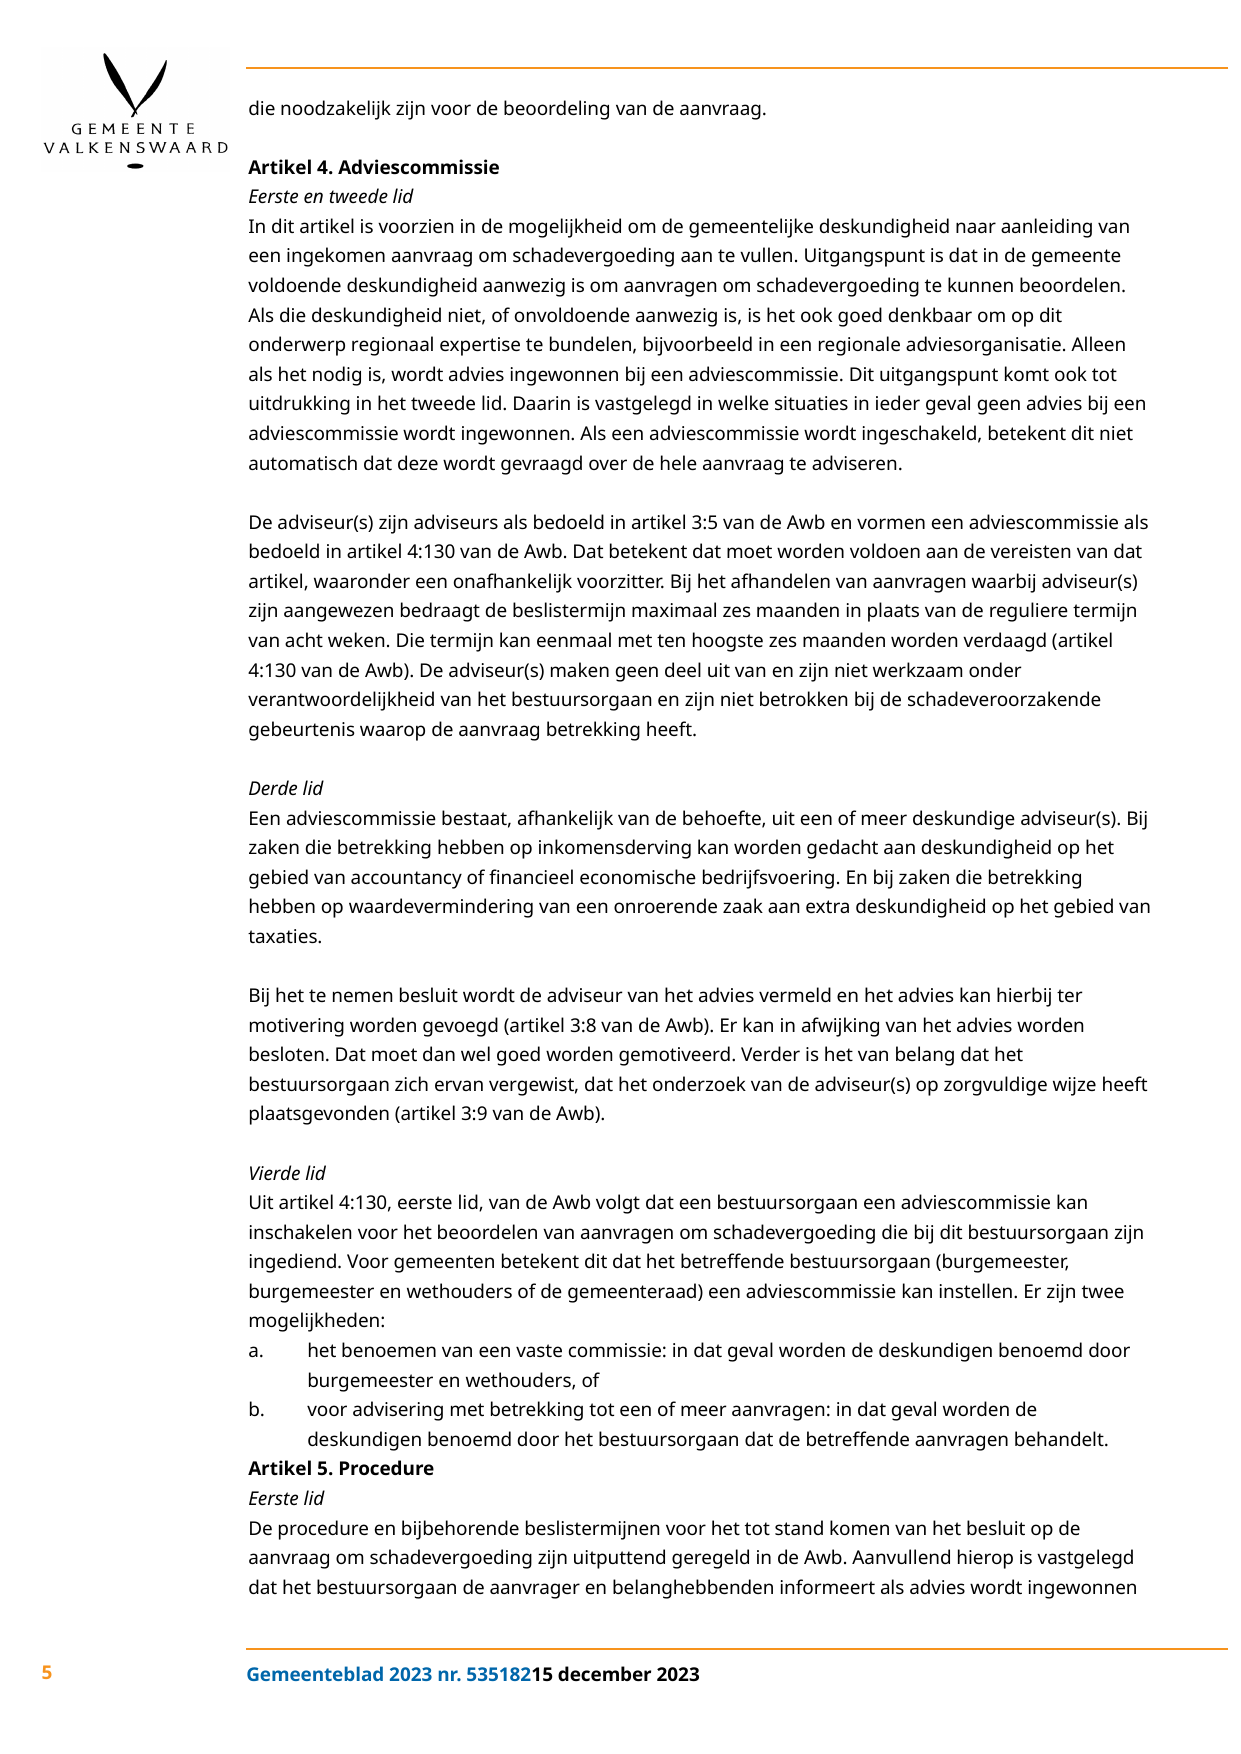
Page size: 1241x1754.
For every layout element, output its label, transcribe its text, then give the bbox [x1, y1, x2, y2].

list voor advisering met betrekking tot een of meer aanvragen: in dat geval worden de deskundigen benoemd door het bestuursorgaan dat de betreffende aanvragen behandelt. [248, 1396, 1152, 1452]
text Uit artikel 4:130, eerste lid, van de Awb volgt dat een bestuursorgaan een adviescommissie kan inschakelen voor het beoordelen van aanvragen om schadevergoeding die bij dit bestuursorgaan zijn ingediend. Voor gemeenten betekent dit dat het betreffende bestuursorgaan (burgemeester, burgemeester en wethouders of de gemeenteraad) een adviescommissie kan instellen. Er zijn twee mogelijkheden: [248, 1189, 1152, 1333]
text De procedure en bijbehorende beslistermijnen voor het tot stand komen van het besluit op de aanvraag om schadevergoeding zijn uitputtend geregeld in de Awb. Aanvullend hierop is vastgelegd dat het bestuursorgaan de aanvrager en belanghebbenden informeert als advies wordt ingewonnen [248, 1515, 1152, 1600]
text Eerste lid [248, 1485, 1152, 1511]
text Een adviescommissie bestaat, afhankelijk van de behoefte, uit een of meer deskundige adviseur(s). Bij zaken die betrekking hebben op inkomensderving kan worden gedacht aan deskundigheid op het gebied van accountancy of financieel economische bedrijfsvoering. En bij zaken die betrekking hebben op waardevermindering van een onroerende zaak aan extra deskundigheid op het gebied van taxaties. [248, 805, 1152, 949]
text Derde lid [248, 775, 1152, 801]
text die noodzakelijk zijn voor de beoordeling van de aanvraag. [248, 95, 1152, 121]
text Bij het te nemen besluit wordt de adviseur van het advies vermeld en het advies kan hierbij ter motivering worden gevoegd (artikel 3:8 van de Awb). Er kan in afwijking van het advies worden besloten. Dat moet dan wel goed worden gemotiveerd. Verder is het van belang dat het bestuursorgaan zich ervan vergewist, dat het onderzoek van de adviseur(s) op zorgvuldige wijze heeft plaatsgevonden (artikel 3:9 van de Awb). [248, 982, 1152, 1126]
text Vierde lid [248, 1160, 1152, 1186]
text In dit artikel is voorzien in de mogelijkheid om de gemeentelijke deskundigheid naar aanleiding van een ingekomen aanvraag om schadevergoeding aan te vullen. Uitgangspunt is dat in de gemeente voldoende deskundigheid aanwezig is om aanvragen om schadevergoeding te kunnen beoordelen. Als die deskundigheid niet, of onvoldoende aanwezig is, is het ook goed denkbaar om op dit onderwerp regionaal expertise te bundelen, bijvoorbeeld in een regionale adviesorganisatie. Alleen als het nodig is, wordt advies ingewonnen bij een adviescommissie. Dit uitgangspunt komt ook tot uitdrukking in het tweede lid. Daarin is vastgelegd in welke situaties in ieder geval geen advies bij een adviescommissie wordt ingewonnen. Als een adviescommissie wordt ingeschakeld, betekent dit niet automatisch dat deze wordt gevraagd over de hele aanvraag te adviseren. [248, 213, 1152, 476]
text Artikel 4. Adviescommissie [248, 154, 1152, 180]
text De adviseur(s) zijn adviseurs als bedoeld in artikel 3:5 van de Awb en vormen een adviescommissie als bedoeld in artikel 4:130 van de Awb. Dat betekent dat moet worden voldoen aan de vereisten van dat artikel, waaronder een onafhankelijk voorzitter. Bij het afhandelen van aanvragen waarbij adviseur(s) zijn aangewezen bedraagt de beslistermijn maximaal zes maanden in plaats van de reguliere termijn van acht weken. Die termijn kan eenmaal met ten hoogste zes maanden worden verdaagd (artikel 4:130 van de Awb). De adviseur(s) maken geen deel uit van en zijn niet werkzaam onder verantwoordelijkheid van het bestuursorgaan en zijn niet betrokken bij de schadeveroorzakende gebeurtenis waarop de aanvraag betrekking heeft. [248, 509, 1152, 742]
picture [41, 47, 231, 172]
text Eerste en tweede lid [248, 183, 1152, 209]
list het benoemen van een vaste commissie: in dat geval worden de deskundigen benoemd door burgemeester en wethouders, of [248, 1337, 1152, 1393]
text Artikel 5. Procedure [248, 1456, 1152, 1481]
